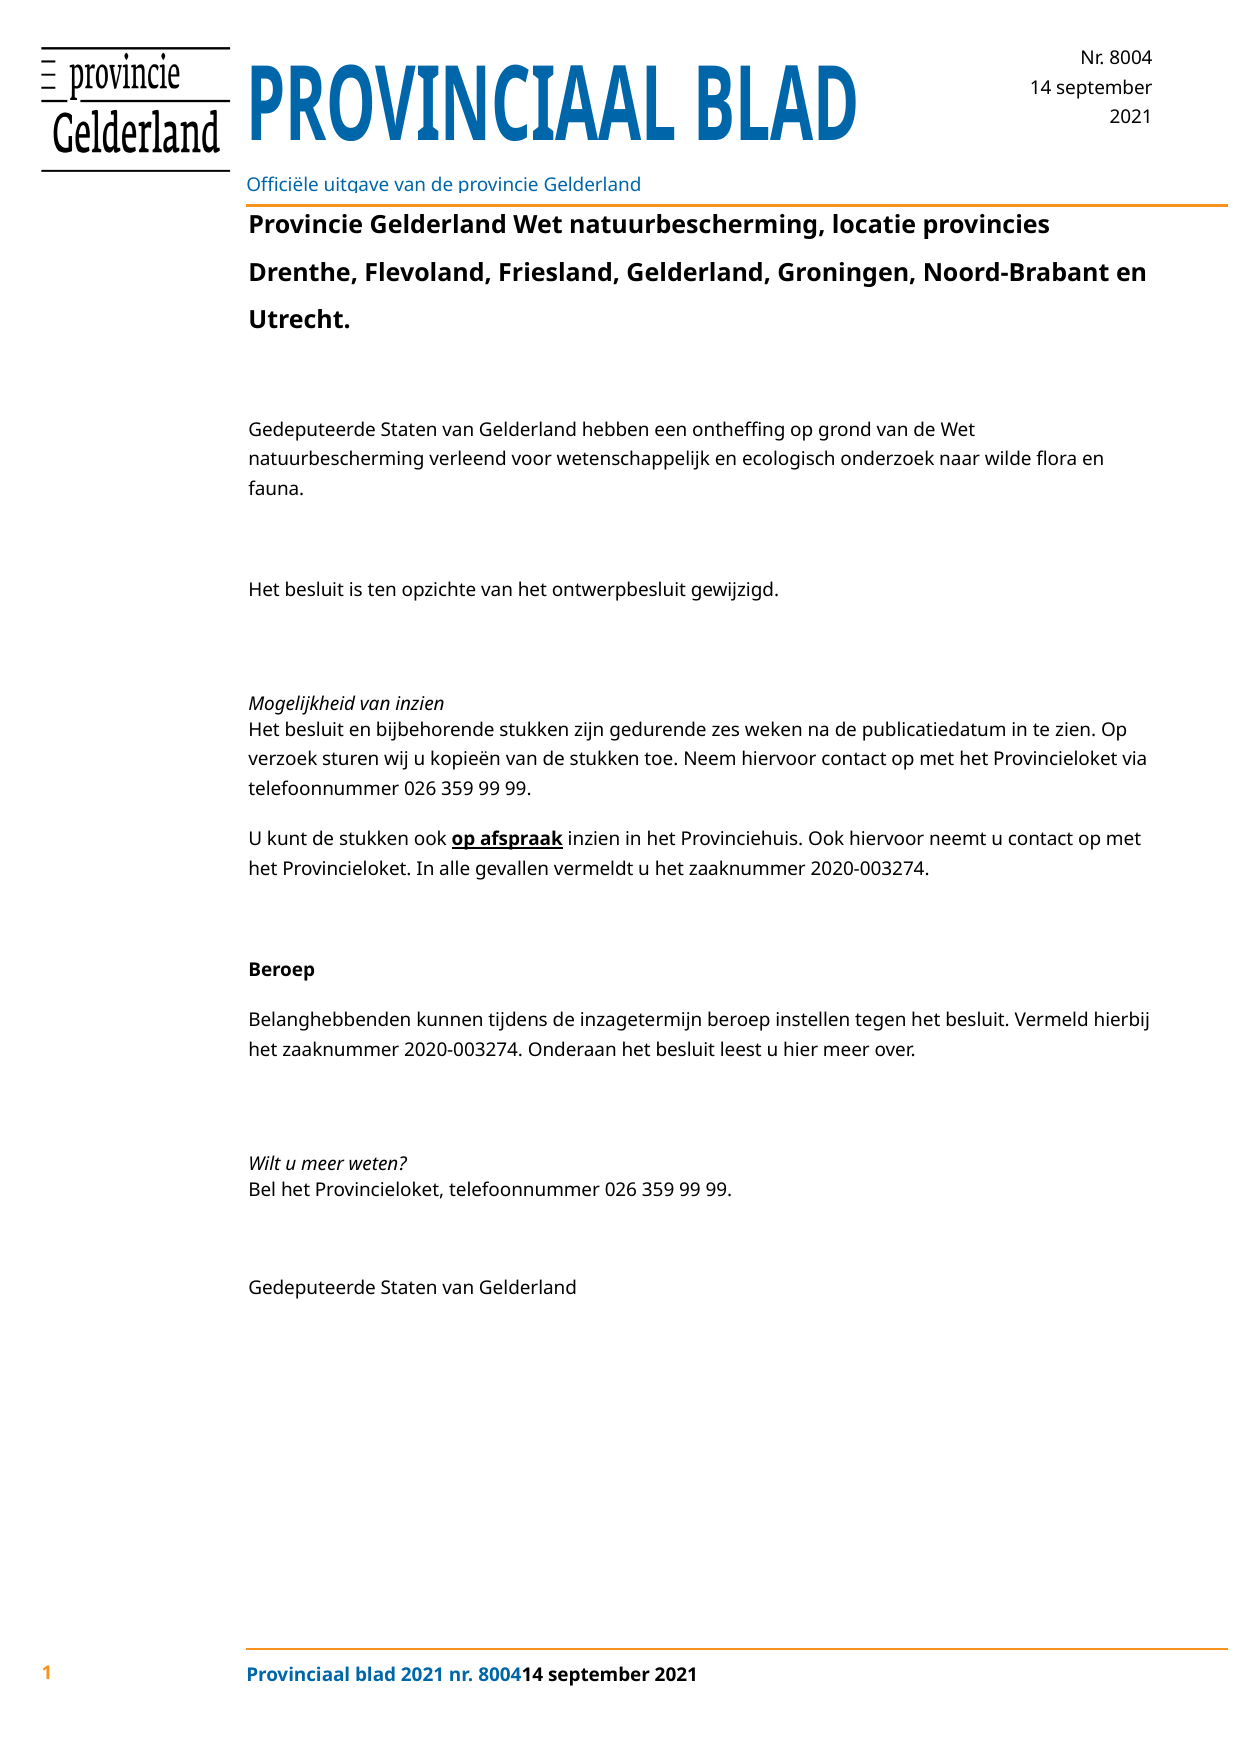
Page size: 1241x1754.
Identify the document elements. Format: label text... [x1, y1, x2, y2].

text Belanghebbenden kunnen tijdens de inzagetermijn beroep instellen tegen het besluit. Vermeld hierbij het zaaknummer 2020-003274. Onderaan het besluit leest u hier meer over. [248, 1006, 1152, 1062]
text Mogelijkheid van inzien [248, 690, 1152, 716]
text Gedeputeerde Staten van Gelderland hebben een ontheffing op grond van de Wet natuurbescherming verleend voor wetenschappelijk en ecologisch onderzoek naar wilde flora en fauna. [248, 416, 1152, 501]
picture [41, 47, 231, 172]
text Beroep [248, 956, 1152, 982]
text Het besluit is ten opzichte van het ontwerpbesluit gewijzigd. [248, 576, 1152, 602]
text Provincie Gelderland Wet natuurbescherming, locatie provincies Drenthe, Flevoland, Friesland, Gelderland, Groningen, Noord-Brabant en Utrecht. [248, 207, 1152, 336]
text Gedeputeerde Staten van Gelderland [248, 1274, 1152, 1300]
text Wilt u meer weten? [248, 1150, 1152, 1176]
text U kunt de stukken ook op afspraak inzien in het Provinciehuis. Ook hiervoor neemt u contact op met het Provincieloket. In alle gevallen vermeldt u het zaaknummer 2020-003274. [248, 826, 1152, 881]
text Het besluit en bijbehorende stukken zijn gedurende zes weken na de publicatiedatum in te zien. Op verzoek sturen wij u kopieën van de stukken toe. Neem hiervoor contact op met het Provincieloket via telefoonnummer 026 359 99 99. [248, 716, 1152, 801]
text Bel het Provincieloket, telefoonnummer 026 359 99 99. [248, 1176, 1152, 1202]
